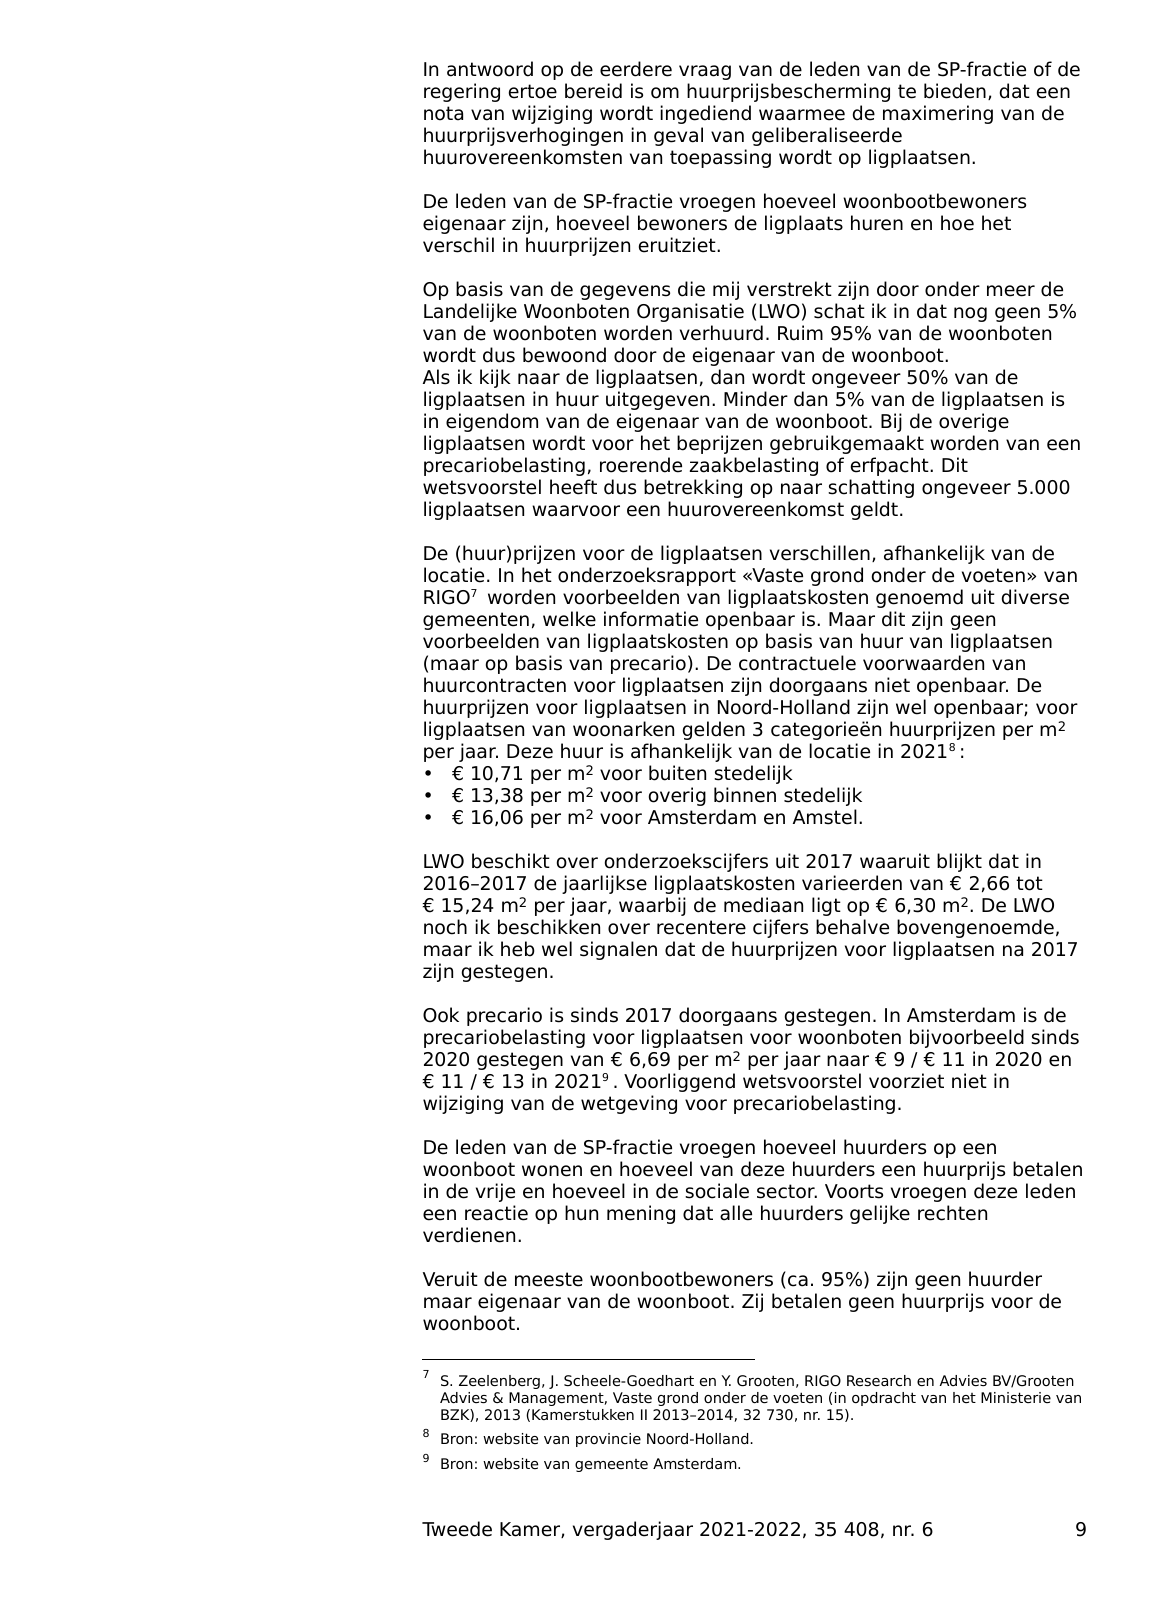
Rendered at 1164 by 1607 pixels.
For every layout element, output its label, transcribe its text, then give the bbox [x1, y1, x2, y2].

text Als ik kijk naar de ligplaatsen, dan wordt ongeveer 50% van de ligplaatsen in huur uitgegeven. Minder dan 5% van de ligplaatsen is in eigendom van de eigenaar van de woonboot. Bij de overige ligplaatsen wordt voor het beprijzen gebruikgemaakt worden van een precariobelasting, roerende zaakbelasting of erfpacht. Dit wetsvoorstel heeft dus betrekking op naar schatting ongeveer 5.000 ligplaatsen waarvoor een huurovereenkomst geldt. [422, 367, 1087, 521]
text Bron: website van provincie Noord-Holland. [422, 1427, 1087, 1449]
text Ook precario is sinds 2017 doorgaans gestegen. In Amsterdam is de precariobelasting voor ligplaatsen voor woonboten bijvoorbeeld sinds 2020 gestegen van € 6,69 per m2 per jaar naar € 9 / € 11 in 2020 en € 11 / € 13 in 2021. Voorliggend wetsvoorstel voorziet niet in wijziging van de wetgeving voor precariobelasting. [422, 1005, 1087, 1115]
text S. Zeelenberg, J. Scheele-Goedhart en Y. Grooten, RIGO Research en Advies BV/Grooten Advies & Management, Vaste grond onder de voeten (in opdracht van het Ministerie van BZK), 2013 (Kamerstukken II 2013–2014, 32 730, nr. 15). [422, 1368, 1087, 1424]
text • € 10,71 per m2 voor buiten stedelijk [422, 763, 1087, 785]
text De (huur)prijzen voor de ligplaatsen verschillen, afhankelijk van de locatie. In het onderzoeksrapport «Vaste grond onder de voeten» van RIGO worden voorbeelden van ligplaatskosten genoemd uit diverse gemeenten, welke informatie openbaar is. Maar dit zijn geen voorbeelden van ligplaatskosten op basis van huur van ligplaatsen (maar op basis van precario). De contractuele voorwaarden van huurcontracten voor ligplaatsen zijn doorgaans niet openbaar. De huurprijzen voor ligplaatsen in Noord-Holland zijn wel openbaar; voor ligplaatsen van woonarken gelden 3 categorieën huurprijzen per m2 per jaar. Deze huur is afhankelijk van de locatie in 2021: [422, 543, 1087, 763]
text Veruit de meeste woonbootbewoners (ca. 95%) zijn geen huurder maar eigenaar van de woonboot. Zij betalen geen huurprijs voor de woonboot. [422, 1269, 1087, 1335]
text De leden van de SP-fractie vroegen hoeveel huurders op een woonboot wonen en hoeveel van deze huurders een huurprijs betalen in de vrije en hoeveel in de sociale sector. Voorts vroegen deze leden een reactie op hun mening dat alle huurders gelijke rechten verdienen. [422, 1137, 1087, 1247]
text LWO beschikt over onderzoekscijfers uit 2017 waaruit blijkt dat in 2016–2017 de jaarlijkse ligplaatskosten varieerden van € 2,66 tot € 15,24 m2 per jaar, waarbij de mediaan ligt op € 6,30 m2. De LWO noch ik beschikken over recentere cijfers behalve bovengenoemde, maar ik heb wel signalen dat de huurprijzen voor ligplaatsen na 2017 zijn gestegen. [422, 851, 1087, 983]
text • € 13,38 per m2 voor overig binnen stedelijk [422, 785, 1087, 807]
text Bron: website van gemeente Amsterdam. [422, 1452, 1087, 1474]
text • € 16,06 per m2 voor Amsterdam en Amstel. [422, 807, 1087, 829]
text De leden van de SP-fractie vroegen hoeveel woonbootbewoners eigenaar zijn, hoeveel bewoners de ligplaats huren en hoe het verschil in huurprijzen eruitziet. [422, 191, 1087, 257]
text In antwoord op de eerdere vraag van de leden van de SP-fractie of de regering ertoe bereid is om huurprijsbescherming te bieden, dat een nota van wijziging wordt ingediend waarmee de maximering van de huurprijsverhogingen in geval van geliberaliseerde huurovereenkomsten van toepassing wordt op ligplaatsen. [422, 59, 1087, 169]
text Op basis van de gegevens die mij verstrekt zijn door onder meer de Landelijke Woonboten Organisatie (LWO) schat ik in dat nog geen 5% van de woonboten worden verhuurd. Ruim 95% van de woonboten wordt dus bewoond door de eigenaar van de woonboot. [422, 279, 1087, 367]
